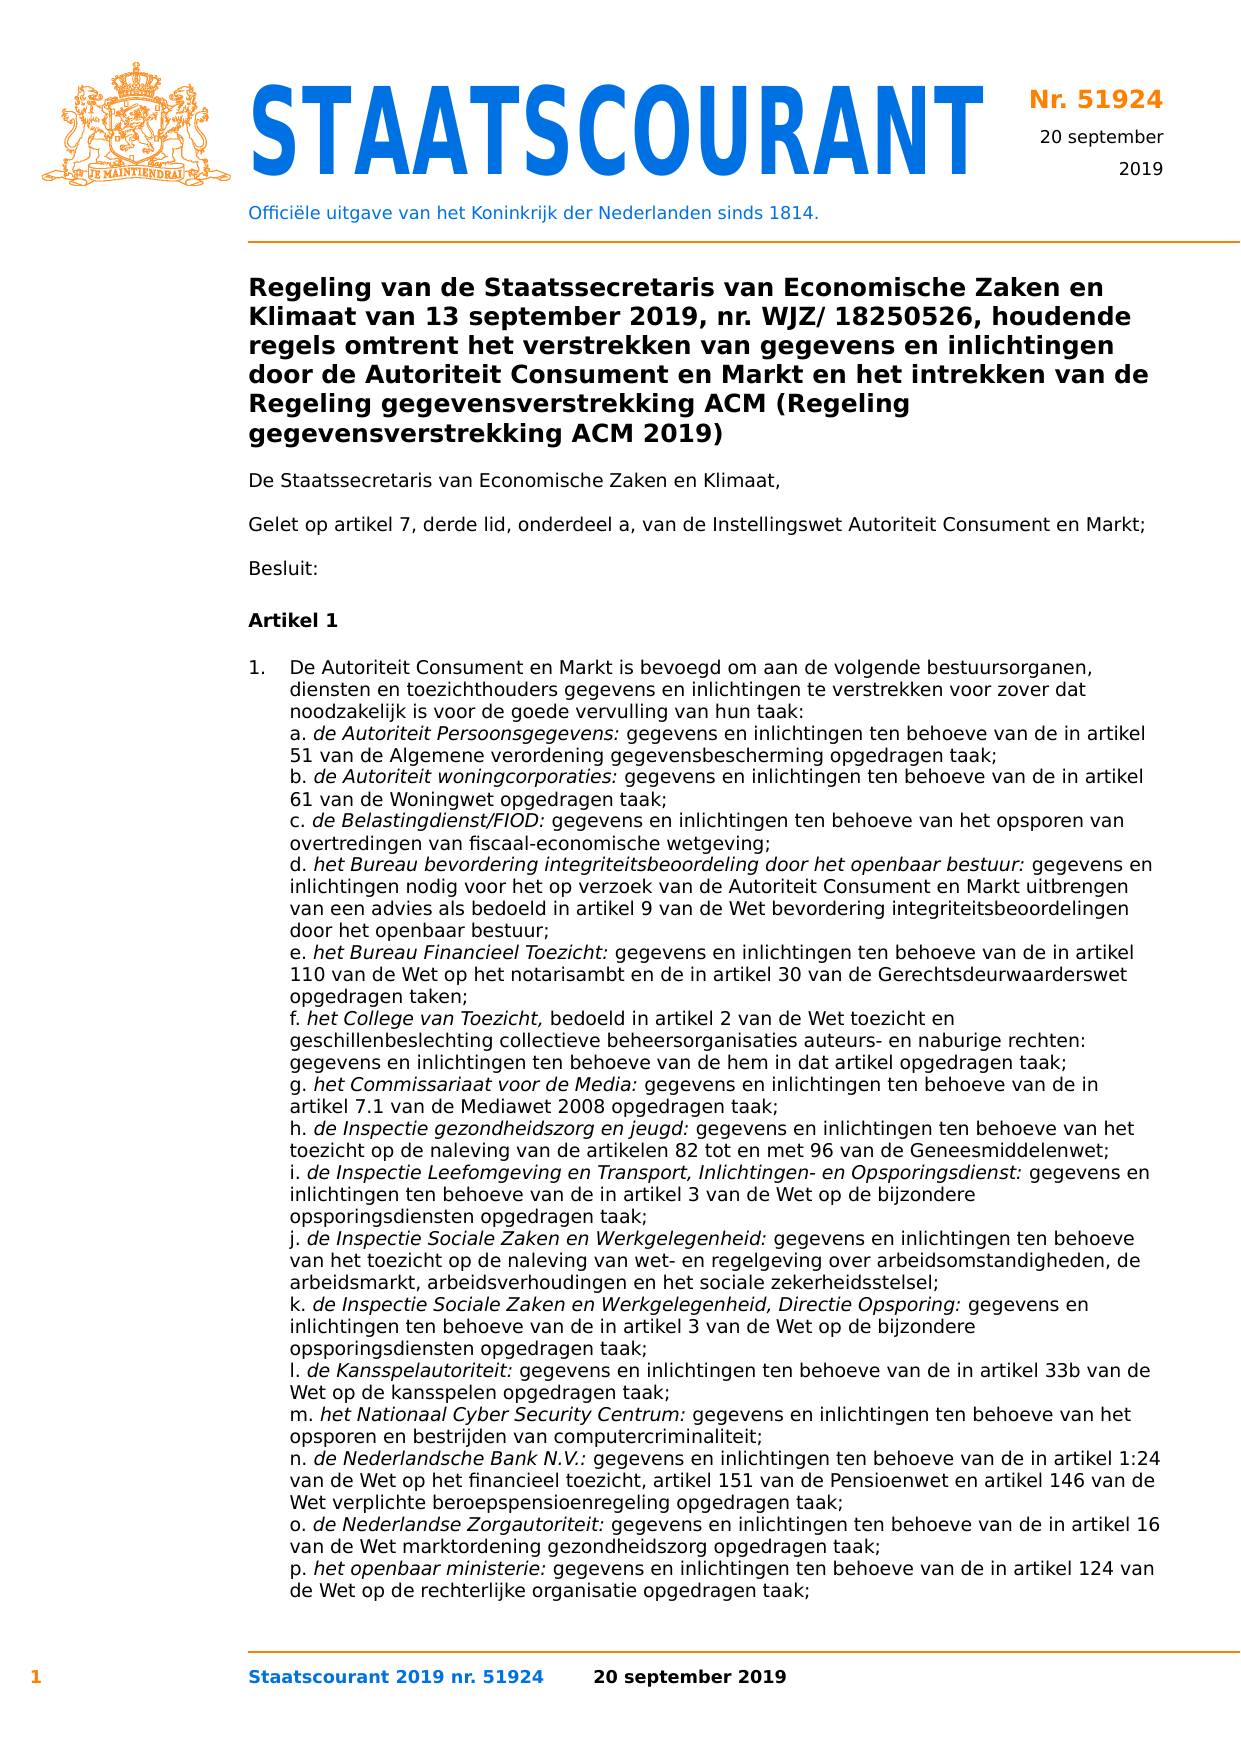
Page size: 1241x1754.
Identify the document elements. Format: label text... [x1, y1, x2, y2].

text b. de Autoriteit woningcorporaties: gegevens en inlichtingen ten behoeve van de in artikel 61 van de Woningwet opgedragen taak; [289, 766, 1163, 810]
table_cell 20 september [998, 121, 1240, 153]
text j. de Inspectie Sociale Zaken en Werkgelegenheid: gegevens en inlichtingen ten behoeve van het toezicht op de naleving van wet- en regelgeving over arbeidsomstandigheden, de arbeidsmarkt, arbeidsverhoudingen en het sociale zekerheidsstelsel; [289, 1228, 1163, 1294]
table_header [25, 62, 248, 241]
text l. de Kansspelautoriteit: gegevens en inlichtingen ten behoeve van de in artikel 33b van de Wet op de kansspelen opgedragen taak; [289, 1360, 1163, 1404]
text De Staatssecretaris van Economische Zaken en Klimaat, [248, 470, 1163, 492]
text e. het Bureau Financieel Toezicht: gegevens en inlichtingen ten behoeve van de in artikel 110 van de Wet op het notarisambt en de in artikel 30 van de Gerechtsdeurwaarderswet opgedragen taken; [289, 942, 1163, 1008]
text g. het Commissariaat voor de Media: gegevens en inlichtingen ten behoeve van de in artikel 7.1 van de Mediawet 2008 opgedragen taak; [289, 1074, 1163, 1118]
text f. het College van Toezicht, bedoeld in artikel 2 van de Wet toezicht en geschillenbeslechting collectieve beheersorganisaties auteurs- en naburige rechten: gegevens en inlichtingen ten behoeve van de hem in dat artikel opgedragen taak; [289, 1008, 1163, 1074]
table_header Nr. 51924 [998, 62, 1240, 121]
text Besluit: [248, 558, 1163, 579]
subtitle Artikel 1 [248, 609, 1163, 632]
table_cell Officiële uitgave van het Koninkrijk der Nederlanden sinds 1814. [248, 203, 1240, 241]
text i. de Inspectie Leefomgeving en Transport, Inlichtingen- en Opsporingsdienst: gegevens en inlichtingen ten behoeve van de in artikel 3 van de Wet op de bijzondere opsporingsdiensten opgedragen taak; [289, 1162, 1163, 1228]
text a. de Autoriteit Persoonsgegevens: gegevens en inlichtingen ten behoeve van de in artikel 51 van de Algemene verordening gegevensbescherming opgedragen taak; [289, 722, 1163, 766]
table_cell 2019 [998, 153, 1240, 203]
text c. de Belastingdienst/FIOD: gegevens en inlichtingen ten behoeve van het opsporen van overtredingen van fiscaal-economische wetgeving; [289, 810, 1163, 854]
picture [41, 62, 231, 186]
text o. de Nederlandse Zorgautoriteit: gegevens en inlichtingen ten behoeve van de in artikel 16 van de Wet marktordening gezondheidszorg opgedragen taak; [289, 1514, 1163, 1558]
subtitle Regeling van de Staatssecretaris van Economische Zaken en Klimaat van 13 september 2019, nr. WJZ/ 18250526, houdende regels omtrent het verstrekken van gegevens en inlichtingen door de Autoriteit Consument en Markt en het intrekken van de Regeling gegevensverstrekking ACM (Regeling gegevensverstrekking ACM 2019) [248, 273, 1163, 448]
text d. het Bureau bevordering integriteitsbeoordeling door het openbaar bestuur: gegevens en inlichtingen nodig voor het op verzoek van de Autoriteit Consument en Markt uitbrengen van een advies als bedoeld in artikel 9 van de Wet bevordering integriteitsbeoordelingen door het openbaar bestuur; [289, 854, 1163, 942]
text h. de Inspectie gezondheidszorg en jeugd: gegevens en inlichtingen ten behoeve van het toezicht op de naleving van de artikelen 82 tot en met 96 van de Geneesmiddelenwet; [289, 1118, 1163, 1162]
text Gelet op artikel 7, derde lid, onderdeel a, van de Instellingswet Autoriteit Consument en Markt; [248, 514, 1163, 536]
text k. de Inspectie Sociale Zaken en Werkgelegenheid, Directie Opsporing: gegevens en inlichtingen ten behoeve van de in artikel 3 van de Wet op de bijzondere opsporingsdiensten opgedragen taak; [289, 1294, 1163, 1360]
text p. het openbaar ministerie: gegevens en inlichtingen ten behoeve van de in artikel 124 van de Wet op de rechterlijke organisatie opgedragen taak; [289, 1558, 1163, 1602]
table_header STAATSCOURANT [248, 62, 998, 203]
text n. de Nederlandsche Bank N.V.: gegevens en inlichtingen ten behoeve van de in artikel 1:24 van de Wet op het financieel toezicht, artikel 151 van de Pensioenwet en artikel 146 van de Wet verplichte beroepspensioenregeling opgedragen taak; [289, 1448, 1163, 1514]
text m. het Nationaal Cyber Security Centrum: gegevens en inlichtingen ten behoeve van het opsporen en bestrijden van computercriminaliteit; [289, 1404, 1163, 1448]
text 1. De Autoriteit Consument en Markt is bevoegd om aan de volgende bestuursorganen, diensten en toezichthouders gegevens en inlichtingen te verstrekken voor zover dat noodzakelijk is voor de goede vervulling van hun taak: [248, 657, 1163, 722]
